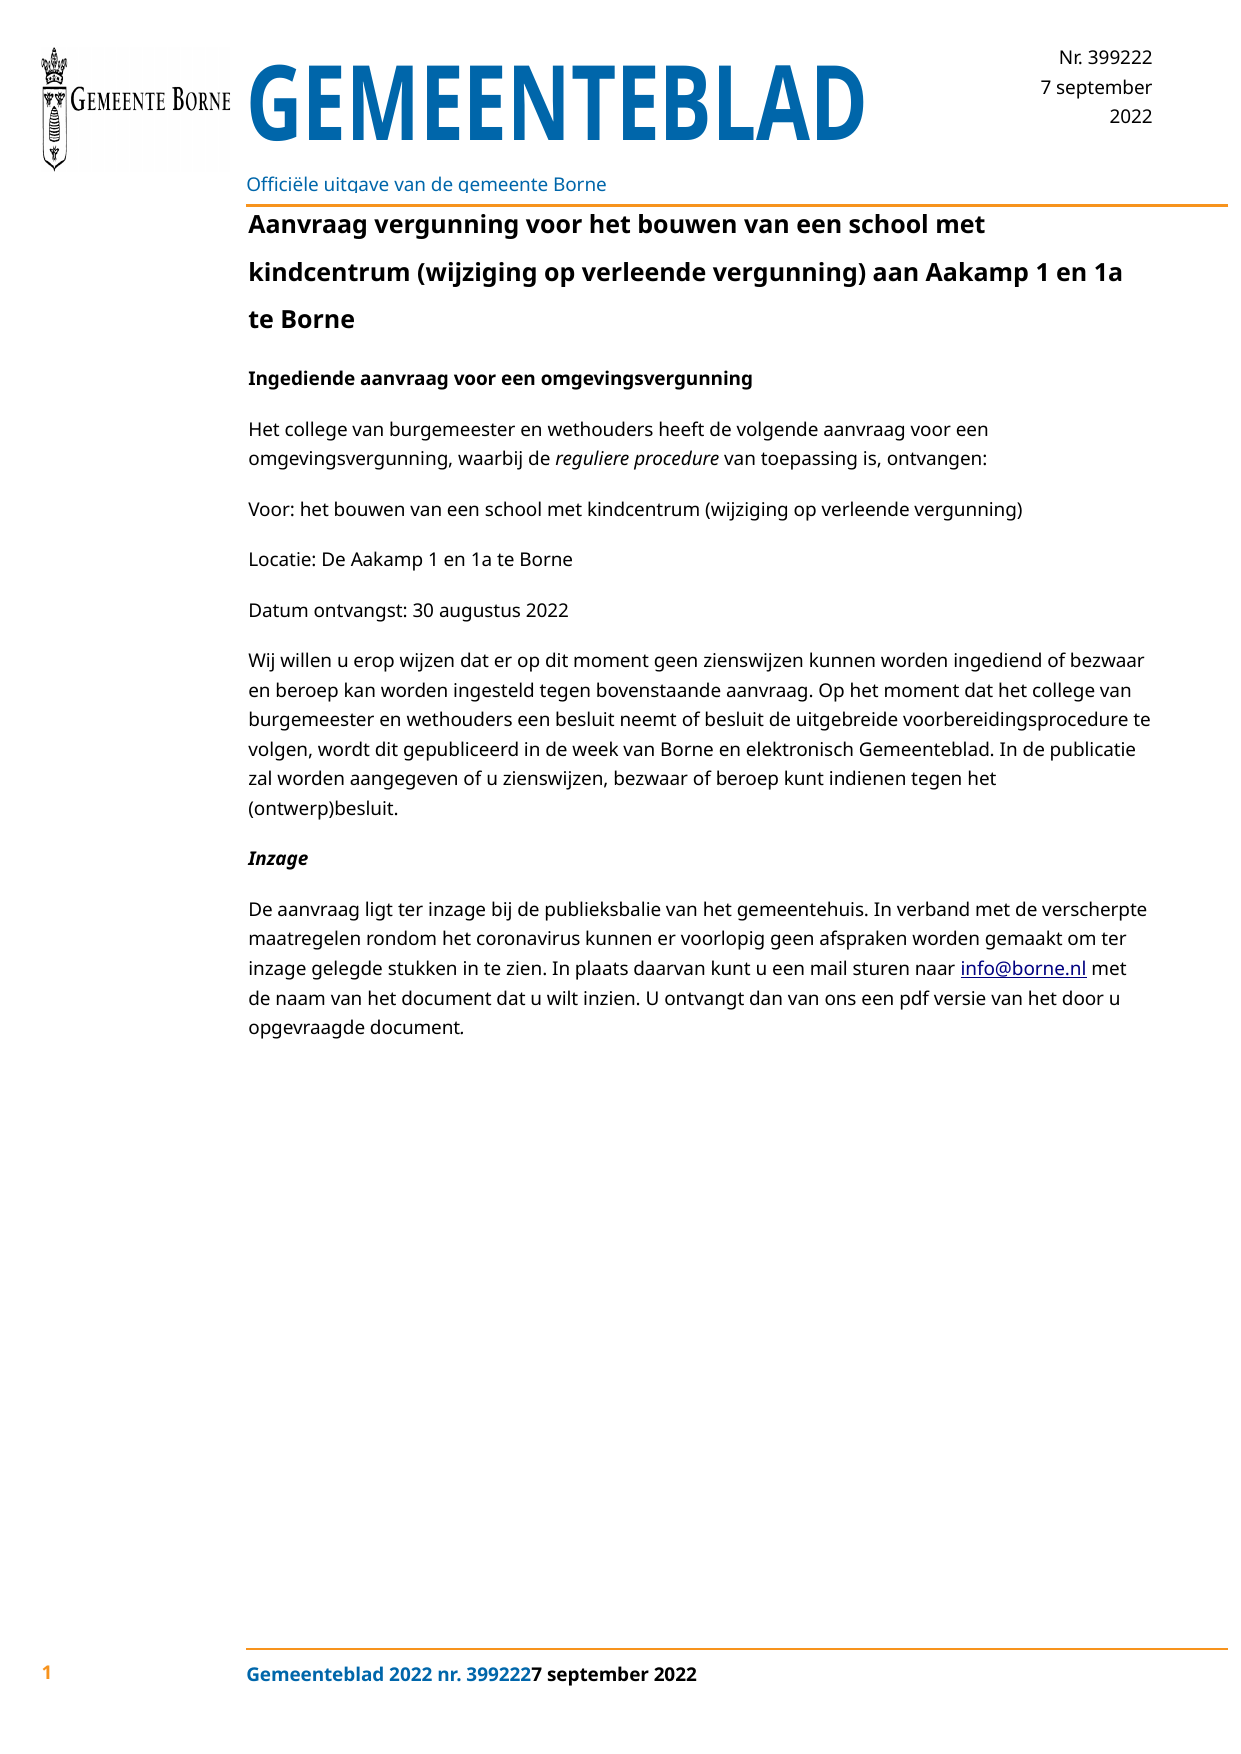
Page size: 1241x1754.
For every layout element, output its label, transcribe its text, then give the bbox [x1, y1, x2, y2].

text Het college van burgemeester en wethouders heeft de volgende aanvraag voor een omgevingsvergunning, waarbij de reguliere procedure van toepassing is, ontvangen: [248, 416, 1152, 471]
text Aanvraag vergunning voor het bouwen van een school met kindcentrum (wijziging op verleende vergunning) aan Aakamp 1 en 1a te Borne [248, 207, 1152, 336]
text Ingediende aanvraag voor een omgevingsvergunning [248, 366, 1152, 391]
text De aanvraag ligt ter inzage bij de publieksbalie van het gemeentehuis. In verband met de verscherpte maatregelen rondom het coronavirus kunnen er voorlopig geen afspraken worden gemaakt om ter inzage gelegde stukken in te zien. In plaats daarvan kunt u een mail sturen naar info@borne.nl met de naam van het document dat u wilt inzien. U ontvangt dan van ons een pdf versie van het door u opgevraagde document. [248, 896, 1152, 1040]
text Locatie: De Aakamp 1 en 1a te Borne [248, 546, 1152, 572]
text Wij willen u erop wijzen dat er op dit moment geen zienswijzen kunnen worden ingediend of bezwaar en beroep kan worden ingesteld tegen bovenstaande aanvraag. Op het moment dat het college van burgemeester en wethouders een besluit neemt of besluit de uitgebreide voorbereidingsprocedure te volgen, wordt dit gepubliceerd in de week van Borne en elektronisch Gemeenteblad. In de publicatie zal worden aangegeven of u zienswijzen, bezwaar of beroep kunt indienen tegen het (ontwerp)besluit. [248, 647, 1152, 821]
text Voor: het bouwen van een school met kindcentrum (wijziging op verleende vergunning) [248, 496, 1152, 522]
text Datum ontvangst: 30 augustus 2022 [248, 597, 1152, 622]
picture [41, 47, 231, 172]
text Inzage [248, 846, 1152, 871]
